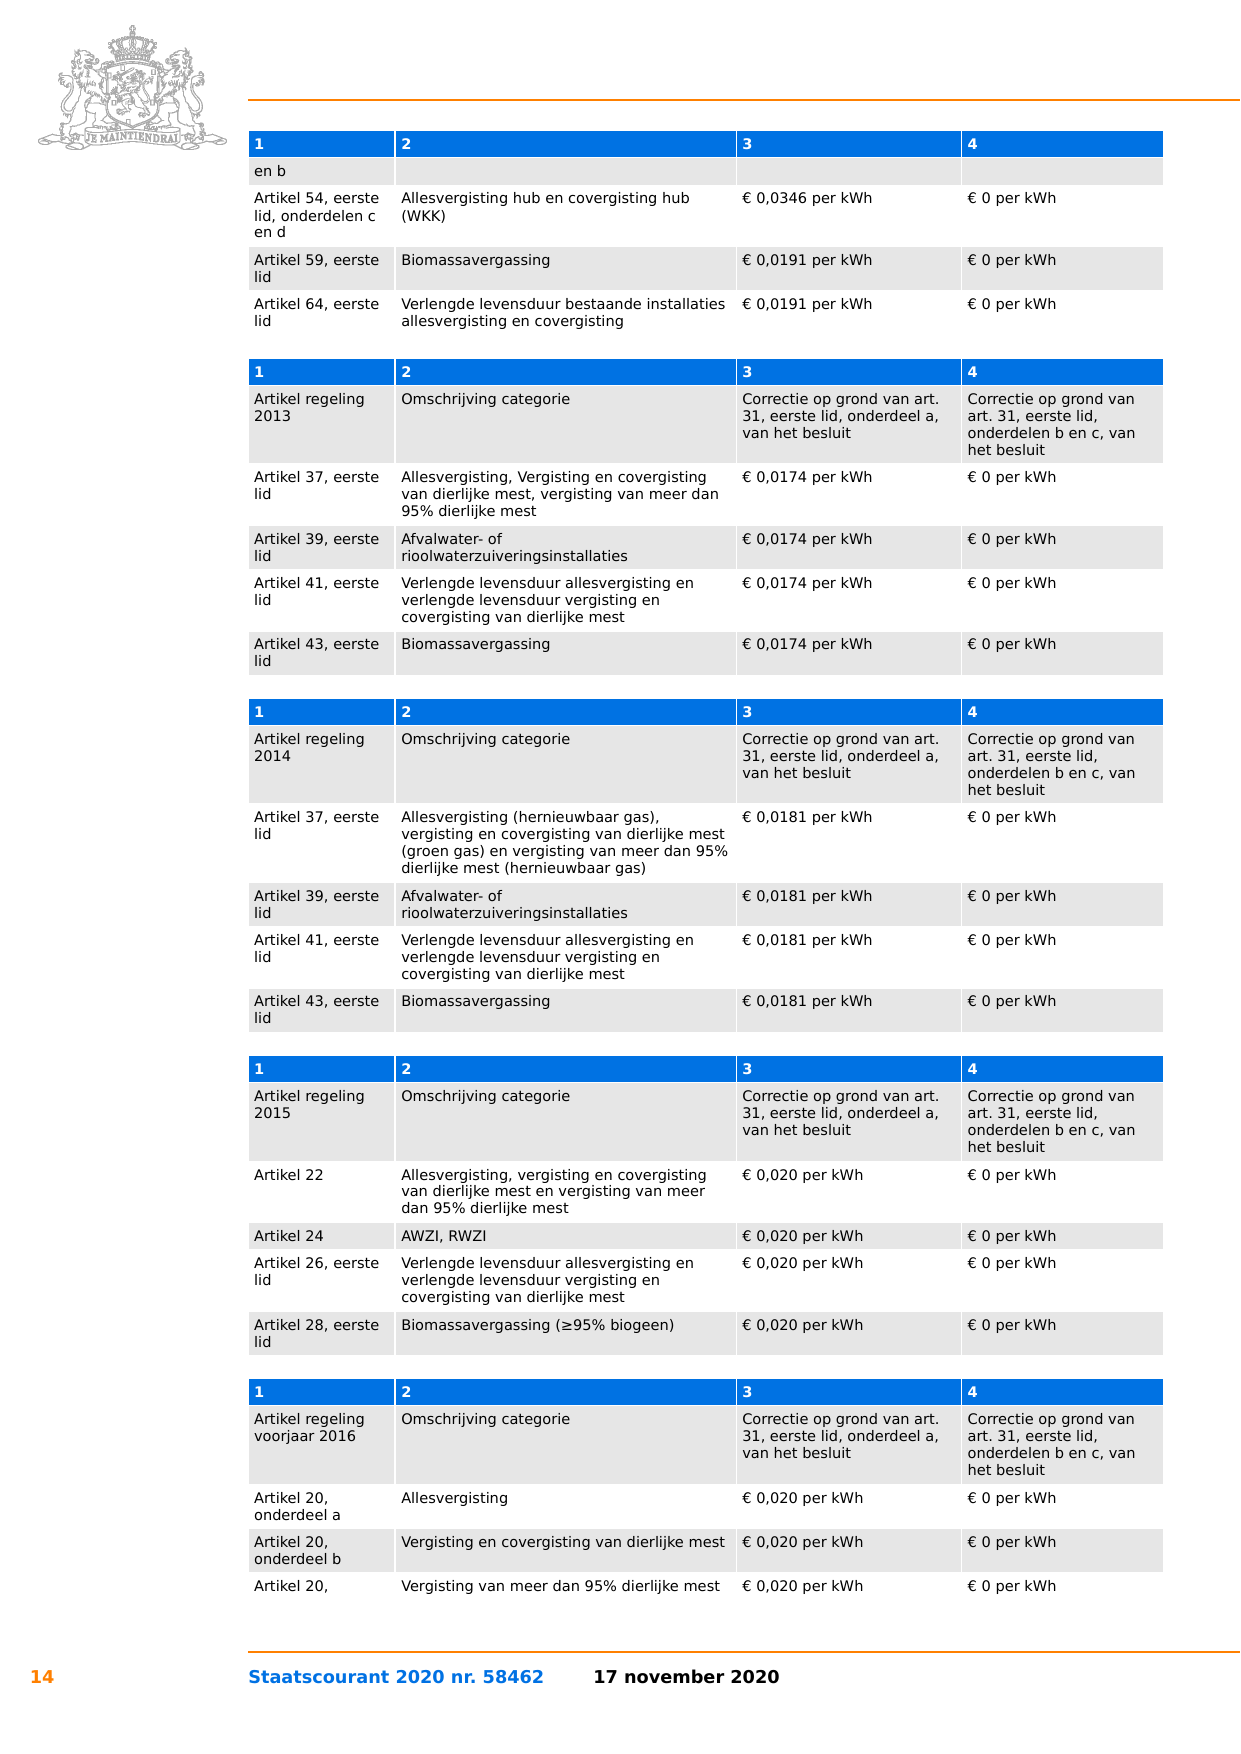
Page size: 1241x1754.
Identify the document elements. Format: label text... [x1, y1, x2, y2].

table_cell Artikel regeling 2014 [249, 726, 394, 803]
table_cell Artikel 59, eerste lid [249, 247, 394, 290]
table_cell en b [249, 158, 394, 185]
table_cell [737, 158, 961, 185]
table_cell Artikel 37, eerste lid [249, 465, 394, 525]
table_cell Biomassavergassing [396, 989, 736, 1032]
table_cell Artikel 64, eerste lid [249, 291, 394, 335]
table_cell € 0 per kWh [962, 465, 1163, 525]
table_cell Artikel 43, eerste lid [249, 989, 394, 1032]
table_header 3 [737, 131, 961, 157]
table_cell Correctie op grond van art. 31, eerste lid, onderdelen b en c, van het besluit [962, 1083, 1163, 1161]
table_header 3 [737, 359, 961, 385]
table_cell Correctie op grond van art. 31, eerste lid, onderdeel a, van het besluit [737, 386, 961, 463]
table_header 4 [962, 1379, 1163, 1405]
table_cell Artikel regeling voorjaar 2016 [249, 1406, 394, 1484]
table_cell € 0 per kWh [962, 805, 1163, 882]
table_cell Artikel 22 [249, 1162, 394, 1222]
table_cell € 0 per kWh [962, 927, 1163, 988]
table_cell [962, 158, 1163, 185]
table_cell € 0,0181 per kWh [737, 927, 961, 988]
table_header 1 [249, 359, 394, 385]
table_cell Artikel 20, [249, 1574, 394, 1600]
table_header 4 [962, 1056, 1163, 1082]
table_cell Allesvergisting, vergisting en covergisting van dierlijke mest en vergisting van meer dan 95% dierlijke mest [396, 1162, 736, 1222]
table_cell € 0,0191 per kWh [737, 291, 961, 335]
table_cell Artikel 37, eerste lid [249, 805, 394, 882]
table_cell Omschrijving categorie [396, 386, 736, 463]
table_cell € 0 per kWh [962, 291, 1163, 335]
table_header 1 [249, 131, 394, 157]
table_header 3 [737, 1379, 961, 1405]
table_cell € 0 per kWh [962, 570, 1163, 631]
table_cell € 0 per kWh [962, 989, 1163, 1032]
table_cell € 0,0174 per kWh [737, 526, 961, 569]
table_cell AWZI, RWZI [396, 1223, 736, 1249]
table_header 1 [249, 1056, 394, 1082]
table_cell € 0,0174 per kWh [737, 465, 961, 525]
table_cell Artikel 41, eerste lid [249, 570, 394, 631]
table_cell € 0 per kWh [962, 526, 1163, 569]
table_cell € 0,020 per kWh [737, 1529, 961, 1572]
table_cell Artikel regeling 2015 [249, 1083, 394, 1161]
table_cell € 0,020 per kWh [737, 1250, 961, 1311]
table_cell Correctie op grond van art. 31, eerste lid, onderdelen b en c, van het besluit [962, 386, 1163, 463]
table_cell Vergisting en covergisting van dierlijke mest [396, 1529, 736, 1572]
table_header 1 [249, 1379, 394, 1405]
table_header 3 [737, 699, 961, 725]
table_cell € 0,020 per kWh [737, 1162, 961, 1222]
table_cell € 0,020 per kWh [737, 1485, 961, 1528]
table_cell Omschrijving categorie [396, 1083, 736, 1161]
table_cell Correctie op grond van art. 31, eerste lid, onderdelen b en c, van het besluit [962, 1406, 1163, 1484]
table_cell Artikel 39, eerste lid [249, 526, 394, 569]
table_cell € 0 per kWh [962, 247, 1163, 290]
table_cell € 0,0346 per kWh [737, 186, 961, 246]
table_cell Artikel 20, onderdeel b [249, 1529, 394, 1572]
table_cell Verlengde levensduur allesvergisting en verlengde levensduur vergisting en covergisting van dierlijke mest [396, 927, 736, 988]
table_cell Vergisting van meer dan 95% dierlijke mest [396, 1574, 736, 1600]
table_cell Artikel 28, eerste lid [249, 1312, 394, 1355]
table_header 2 [396, 1379, 736, 1405]
table_cell € 0,0181 per kWh [737, 989, 961, 1032]
table_cell Artikel 24 [249, 1223, 394, 1249]
table_cell Artikel regeling 2013 [249, 386, 394, 463]
table_cell Artikel 20, onderdeel a [249, 1485, 394, 1528]
table_header 2 [396, 359, 736, 385]
picture [38, 25, 227, 150]
table_cell € 0 per kWh [962, 1574, 1163, 1600]
table_header 4 [962, 359, 1163, 385]
table_cell Artikel 54, eerste lid, onderdelen c en d [249, 186, 394, 246]
table_header 4 [962, 131, 1163, 157]
table_cell € 0,0174 per kWh [737, 632, 961, 675]
table_header 2 [396, 1056, 736, 1082]
table_cell Correctie op grond van art. 31, eerste lid, onderdeel a, van het besluit [737, 1083, 961, 1161]
table_cell € 0,0191 per kWh [737, 247, 961, 290]
table_cell Allesvergisting [396, 1485, 736, 1528]
table_header 2 [396, 131, 736, 157]
table_cell € 0 per kWh [962, 883, 1163, 926]
table_cell Correctie op grond van art. 31, eerste lid, onderdelen b en c, van het besluit [962, 726, 1163, 803]
table_cell € 0 per kWh [962, 1485, 1163, 1528]
table_cell € 0 per kWh [962, 1312, 1163, 1355]
table_cell Correctie op grond van art. 31, eerste lid, onderdeel a, van het besluit [737, 1406, 961, 1484]
table_cell Artikel 43, eerste lid [249, 632, 394, 675]
table_cell [396, 158, 736, 185]
table_header 1 [249, 699, 394, 725]
table_cell Omschrijving categorie [396, 1406, 736, 1484]
table_cell Correctie op grond van art. 31, eerste lid, onderdeel a, van het besluit [737, 726, 961, 803]
table_cell € 0 per kWh [962, 1223, 1163, 1249]
table_cell Omschrijving categorie [396, 726, 736, 803]
table_cell Artikel 41, eerste lid [249, 927, 394, 988]
table_cell € 0,020 per kWh [737, 1223, 961, 1249]
table_cell € 0,0174 per kWh [737, 570, 961, 631]
table_cell Afvalwater- of rioolwaterzuiveringsinstallaties [396, 883, 736, 926]
table_cell Allesvergisting (hernieuwbaar gas), vergisting en covergisting van dierlijke mest (groen gas) en vergisting van meer dan 95% dierlijke mest (hernieuwbaar gas) [396, 805, 736, 882]
table_cell € 0 per kWh [962, 1529, 1163, 1572]
table_cell Verlengde levensduur allesvergisting en verlengde levensduur vergisting en covergisting van dierlijke mest [396, 570, 736, 631]
table_cell € 0 per kWh [962, 1162, 1163, 1222]
table_cell € 0,020 per kWh [737, 1574, 961, 1600]
table_cell Artikel 39, eerste lid [249, 883, 394, 926]
table_cell Biomassavergassing (≥95% biogeen) [396, 1312, 736, 1355]
table_header 4 [962, 699, 1163, 725]
table_cell € 0 per kWh [962, 1250, 1163, 1311]
table_cell Artikel 26, eerste lid [249, 1250, 394, 1311]
table_cell € 0,0181 per kWh [737, 805, 961, 882]
table_cell Allesvergisting hub en covergisting hub (WKK) [396, 186, 736, 246]
table_cell Verlengde levensduur bestaande installaties allesvergisting en covergisting [396, 291, 736, 335]
table_cell € 0 per kWh [962, 632, 1163, 675]
table_header 2 [396, 699, 736, 725]
table_cell Allesvergisting, Vergisting en covergisting van dierlijke mest, vergisting van meer dan 95% dierlijke mest [396, 465, 736, 525]
table_cell € 0,020 per kWh [737, 1312, 961, 1355]
table_cell € 0 per kWh [962, 186, 1163, 246]
table_cell Biomassavergassing [396, 632, 736, 675]
table_cell Verlengde levensduur allesvergisting en verlengde levensduur vergisting en covergisting van dierlijke mest [396, 1250, 736, 1311]
table_cell Biomassavergassing [396, 247, 736, 290]
table_cell Afvalwater- of rioolwaterzuiveringsinstallaties [396, 526, 736, 569]
table_header 3 [737, 1056, 961, 1082]
table_cell € 0,0181 per kWh [737, 883, 961, 926]
